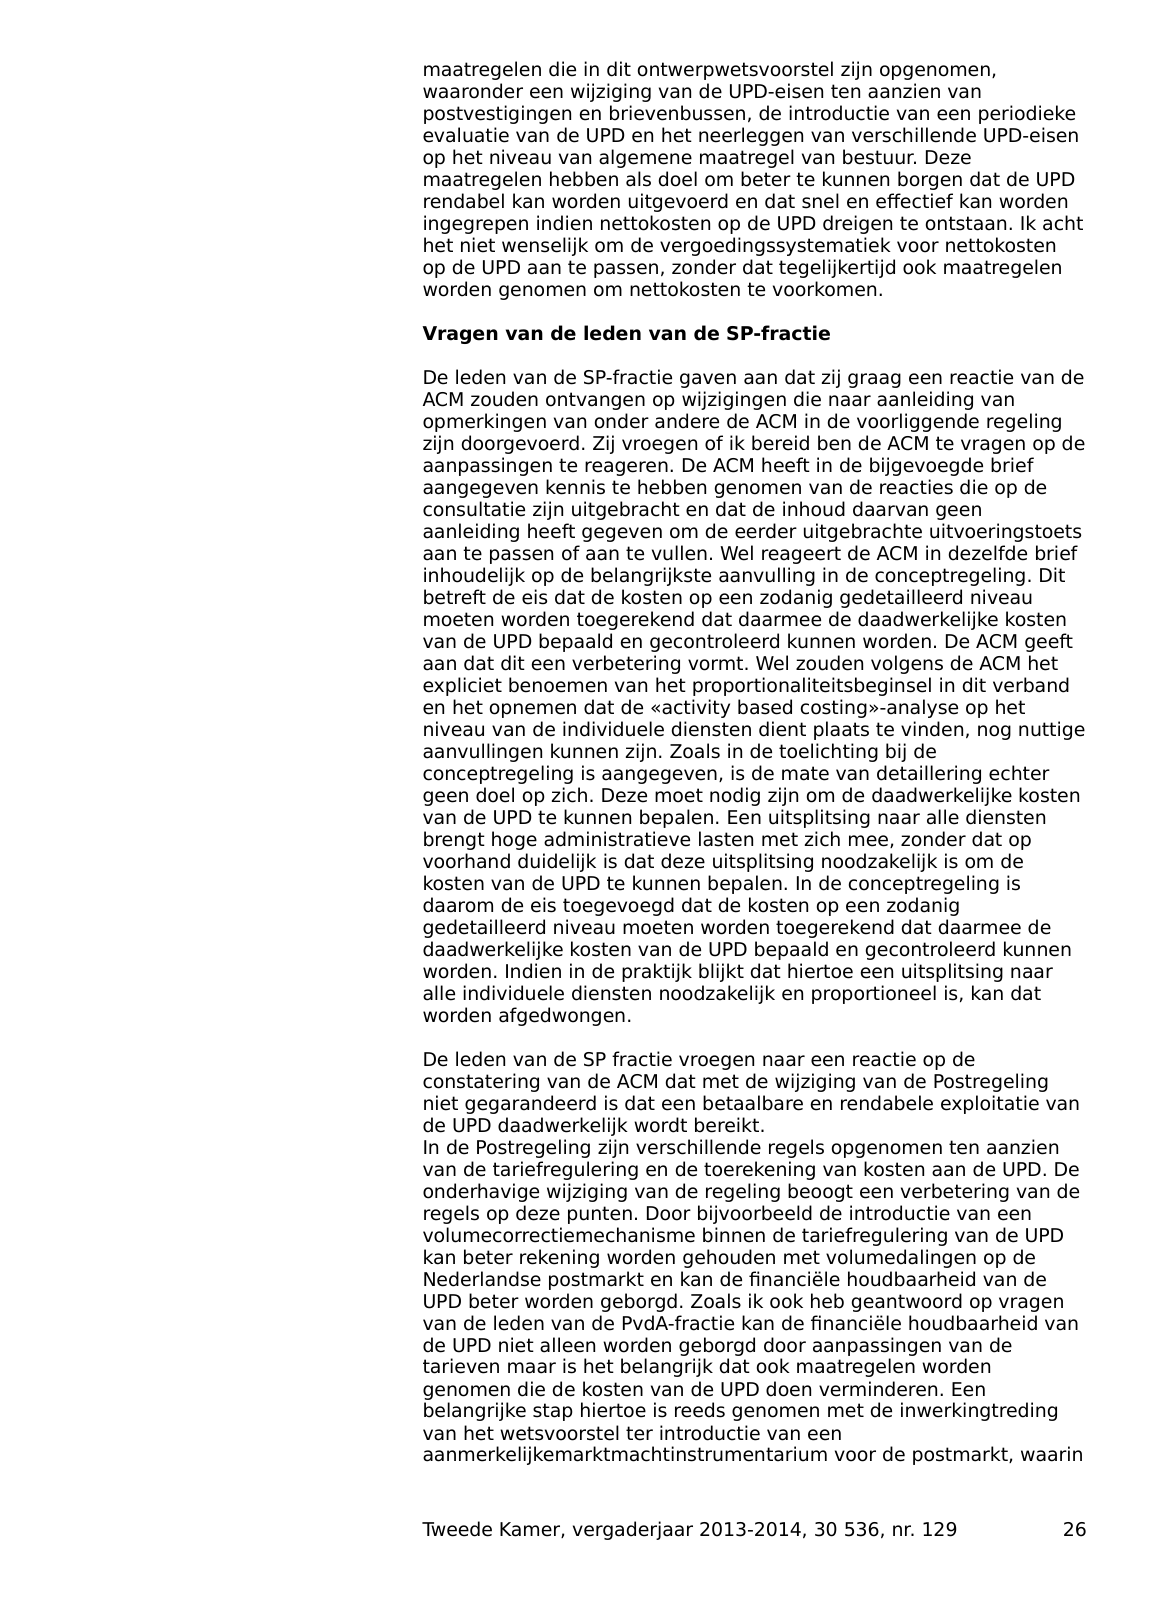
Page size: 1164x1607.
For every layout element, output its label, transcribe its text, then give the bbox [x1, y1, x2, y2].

subtitle Vragen van de leden van de SP-fractie [422, 323, 1087, 345]
text In de Postregeling zijn verschillende regels opgenomen ten aanzien van de tariefregulering en de toerekening van kosten aan de UPD. De onderhavige wijziging van de regeling beoogt een verbetering van de regels op deze punten. Door bijvoorbeeld de introductie van een volumecorrectiemechanisme binnen de tariefregulering van de UPD kan beter rekening worden gehouden met volumedalingen op de Nederlandse postmarkt en kan de financiële houdbaarheid van de UPD beter worden geborgd. Zoals ik ook heb geantwoord op vragen van de leden van de PvdA-fractie kan de financiële houdbaarheid van de UPD niet alleen worden geborgd door aanpassingen van de tarieven maar is het belangrijk dat ook maatregelen worden genomen die de kosten van de UPD doen verminderen. Een belangrijke stap hiertoe is reeds genomen met de inwerkingtreding van het wetsvoorstel ter introductie van een aanmerkelijkemarktmachtinstrumentarium voor de postmarkt, waarin [422, 1137, 1087, 1466]
text De leden van de SP-fractie gaven aan dat zij graag een reactie van de ACM zouden ontvangen op wijzigingen die naar aanleiding van opmerkingen van onder andere de ACM in de voorliggende regeling zijn doorgevoerd. Zij vroegen of ik bereid ben de ACM te vragen op de aanpassingen te reageren. De ACM heeft in de bijgevoegde brief aangegeven kennis te hebben genomen van de reacties die op de consultatie zijn uitgebracht en dat de inhoud daarvan geen aanleiding heeft gegeven om de eerder uitgebrachte uitvoeringstoets aan te passen of aan te vullen. Wel reageert de ACM in dezelfde brief inhoudelijk op de belangrijkste aanvulling in de conceptregeling. Dit betreft de eis dat de kosten op een zodanig gedetailleerd niveau moeten worden toegerekend dat daarmee de daadwerkelijke kosten van de UPD bepaald en gecontroleerd kunnen worden. De ACM geeft aan dat dit een verbetering vormt. Wel zouden volgens de ACM het expliciet benoemen van het proportionaliteitsbeginsel in dit verband en het opnemen dat de «activity based costing»-analyse op het niveau van de individuele diensten dient plaats te vinden, nog nuttige aanvullingen kunnen zijn. Zoals in de toelichting bij de conceptregeling is aangegeven, is de mate van detaillering echter geen doel op zich. Deze moet nodig zijn om de daadwerkelijke kosten van de UPD te kunnen bepalen. Een uitsplitsing naar alle diensten brengt hoge administratieve lasten met zich mee, zonder dat op voorhand duidelijk is dat deze uitsplitsing noodzakelijk is om de kosten van de UPD te kunnen bepalen. In de conceptregeling is daarom de eis toegevoegd dat de kosten op een zodanig gedetailleerd niveau moeten worden toegerekend dat daarmee de daadwerkelijke kosten van de UPD bepaald en gecontroleerd kunnen worden. Indien in de praktijk blijkt dat hiertoe een uitsplitsing naar alle individuele diensten noodzakelijk en proportioneel is, kan dat worden afgedwongen. [422, 367, 1087, 1027]
text maatregelen die in dit ontwerpwetsvoorstel zijn opgenomen, waaronder een wijziging van de UPD-eisen ten aanzien van postvestigingen en brievenbussen, de introductie van een periodieke evaluatie van de UPD en het neerleggen van verschillende UPD-eisen op het niveau van algemene maatregel van bestuur. Deze maatregelen hebben als doel om beter te kunnen borgen dat de UPD rendabel kan worden uitgevoerd en dat snel en effectief kan worden ingegrepen indien nettokosten op de UPD dreigen te ontstaan. Ik acht het niet wenselijk om de vergoedingssystematiek voor nettokosten op de UPD aan te passen, zonder dat tegelijkertijd ook maatregelen worden genomen om nettokosten te voorkomen. [422, 59, 1087, 301]
text De leden van de SP fractie vroegen naar een reactie op de constatering van de ACM dat met de wijziging van de Postregeling niet gegarandeerd is dat een betaalbare en rendabele exploitatie van de UPD daadwerkelijk wordt bereikt. [422, 1049, 1087, 1137]
